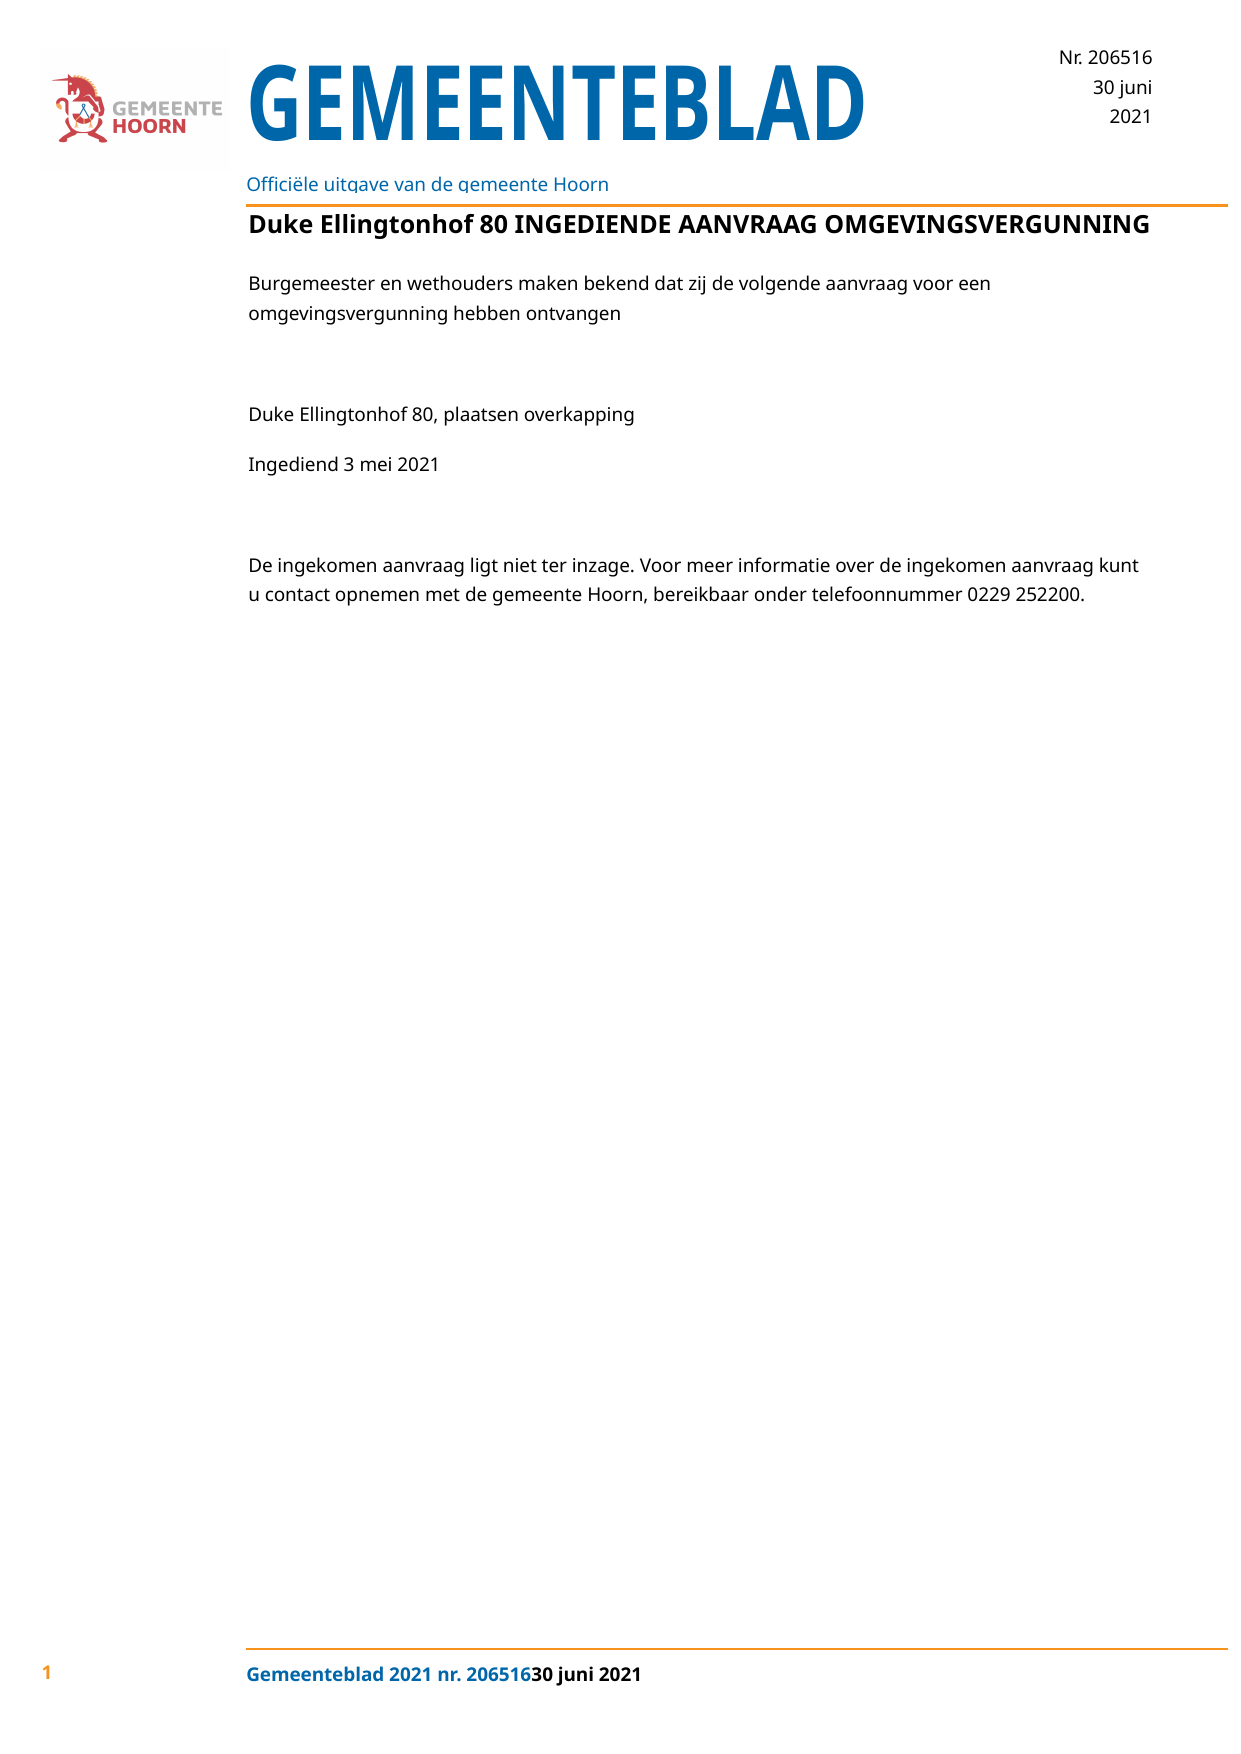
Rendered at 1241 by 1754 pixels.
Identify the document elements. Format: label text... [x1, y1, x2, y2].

text Duke Ellingtonhof 80, plaatsen overkapping [248, 401, 1152, 426]
text Burgemeester en wethouders maken bekend dat zij de volgende aanvraag voor een omgevingsvergunning hebben ontvangen [248, 270, 1152, 326]
picture [41, 47, 231, 172]
text De ingekomen aanvraag ligt niet ter inzage. Voor meer informatie over de ingekomen aanvraag kunt u contact opnemen met de gemeente Hoorn, bereikbaar onder telefoonnummer 0229 252200. [248, 552, 1152, 607]
text Ingediend 3 mei 2021 [248, 451, 1152, 477]
text Duke Ellingtonhof 80 INGEDIENDE AANVRAAG OMGEVINGSVERGUNNING [248, 207, 1152, 241]
